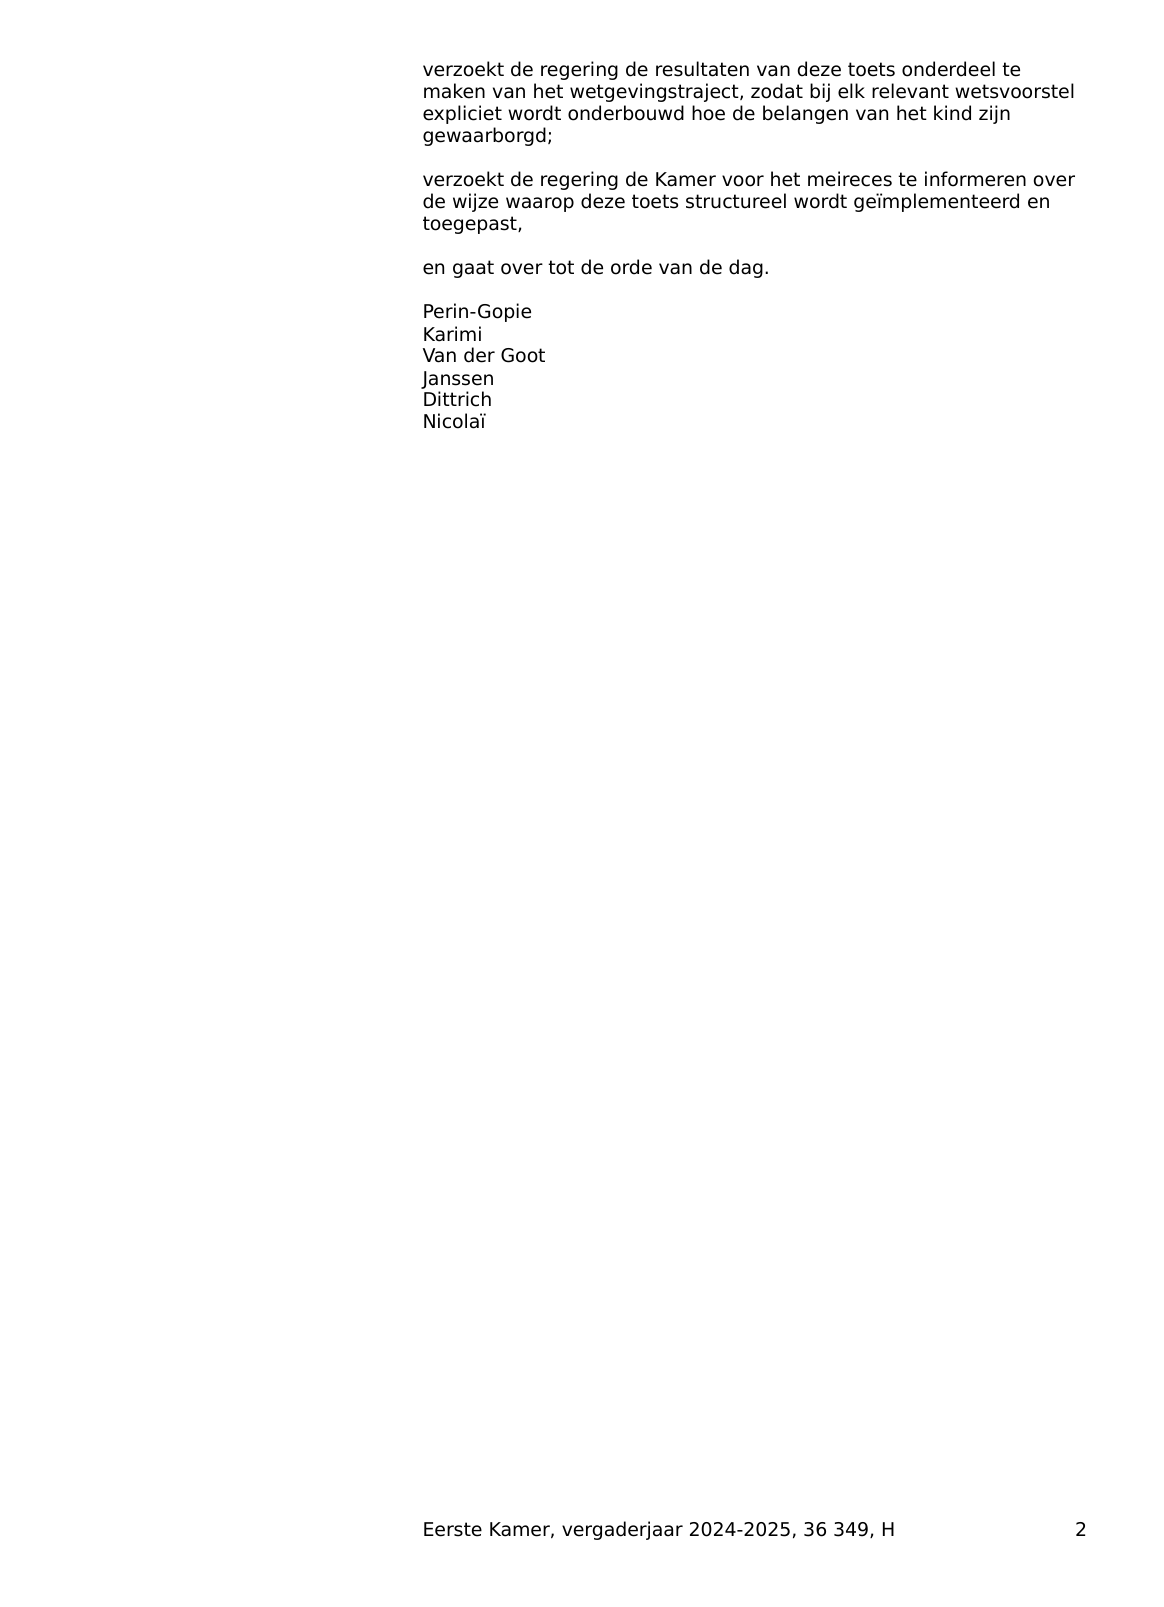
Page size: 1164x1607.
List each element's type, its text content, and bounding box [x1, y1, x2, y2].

text verzoekt de regering de Kamer voor het meireces te informeren over de wijze waarop deze toets structureel wordt geïmplementeerd en toegepast, [422, 169, 1087, 235]
text en gaat over tot de orde van de dag. [422, 257, 1087, 279]
text Perin-Gopie [422, 301, 1087, 323]
text Nicolaï [422, 411, 1087, 433]
text Dittrich [422, 389, 1087, 411]
text Van der Goot [422, 345, 1087, 367]
text verzoekt de regering de resultaten van deze toets onderdeel te maken van het wetgevingstraject, zodat bij elk relevant wetsvoorstel expliciet wordt onderbouwd hoe de belangen van het kind zijn gewaarborgd; [422, 59, 1087, 147]
text Karimi [422, 323, 1087, 345]
text Janssen [422, 367, 1087, 389]
